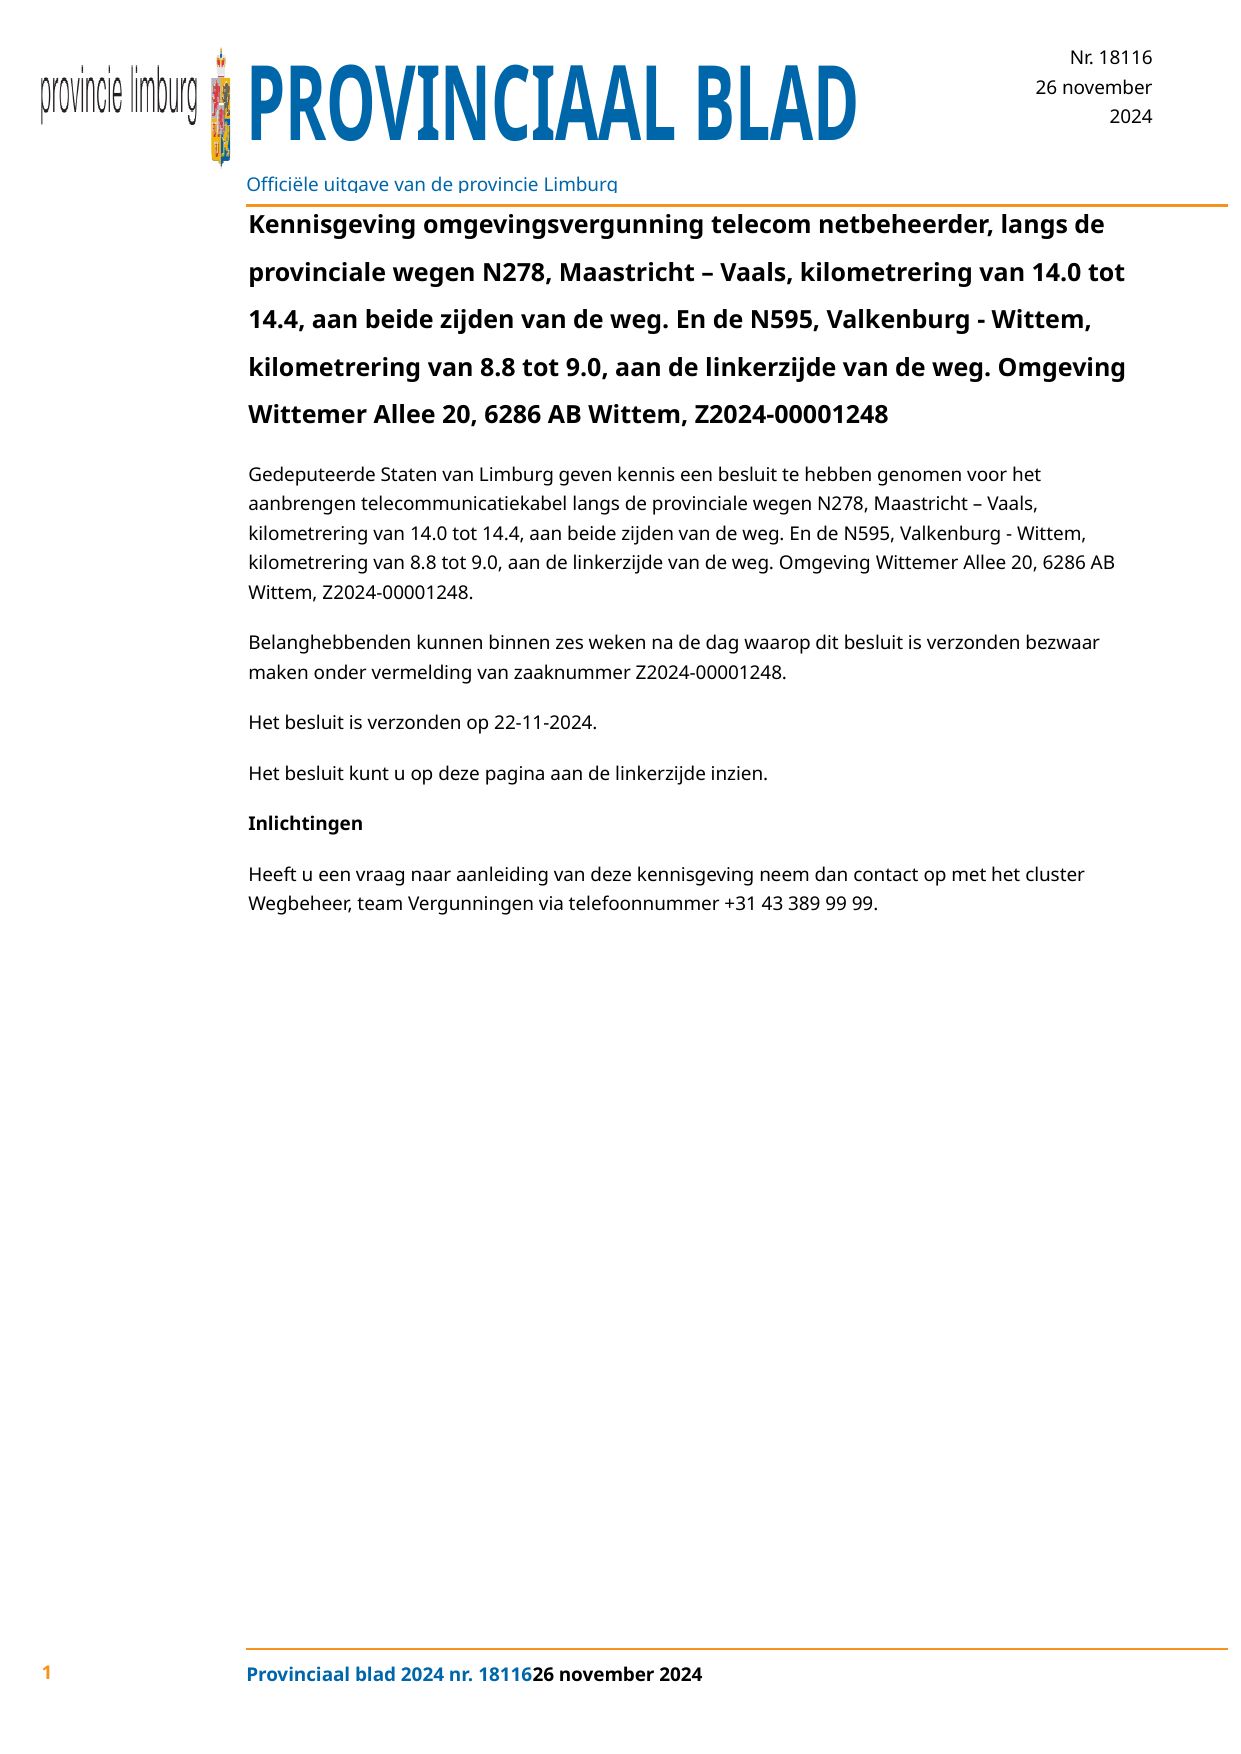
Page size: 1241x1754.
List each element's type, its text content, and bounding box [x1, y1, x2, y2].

text Heeft u een vraag naar aanleiding van deze kennisgeving neem dan contact op met het cluster Wegbeheer, team Vergunningen via telefoonnummer +31 43 389 99 99. [248, 861, 1152, 916]
text Het besluit kunt u op deze pagina aan de linkerzijde inzien. [248, 760, 1152, 786]
text Kennisgeving omgevingsvergunning telecom netbeheerder, langs de provinciale wegen N278, Maastricht – Vaals, kilometrering van 14.0 tot 14.4, aan beide zijden van de weg. En de N595, Valkenburg - Wittem, kilometrering van 8.8 tot 9.0, aan de linkerzijde van de weg. Omgeving Wittemer Allee 20, 6286 AB Wittem, Z2024-00001248 [248, 207, 1152, 431]
text Inlichtingen [248, 810, 1152, 836]
picture [41, 47, 231, 172]
text Het besluit is verzonden op 22-11-2024. [248, 709, 1152, 735]
text Gedeputeerde Staten van Limburg geven kennis een besluit te hebben genomen voor het aanbrengen telecommunicatiekabel langs de provinciale wegen N278, Maastricht – Vaals, kilometrering van 14.0 tot 14.4, aan beide zijden van de weg. En de N595, Valkenburg - Wittem, kilometrering van 8.8 tot 9.0, aan de linkerzijde van de weg. Omgeving Wittemer Allee 20, 6286 AB Wittem, Z2024-00001248. [248, 461, 1152, 605]
text Belanghebbenden kunnen binnen zes weken na de dag waarop dit besluit is verzonden bezwaar maken onder vermelding van zaaknummer Z2024-00001248. [248, 629, 1152, 685]
